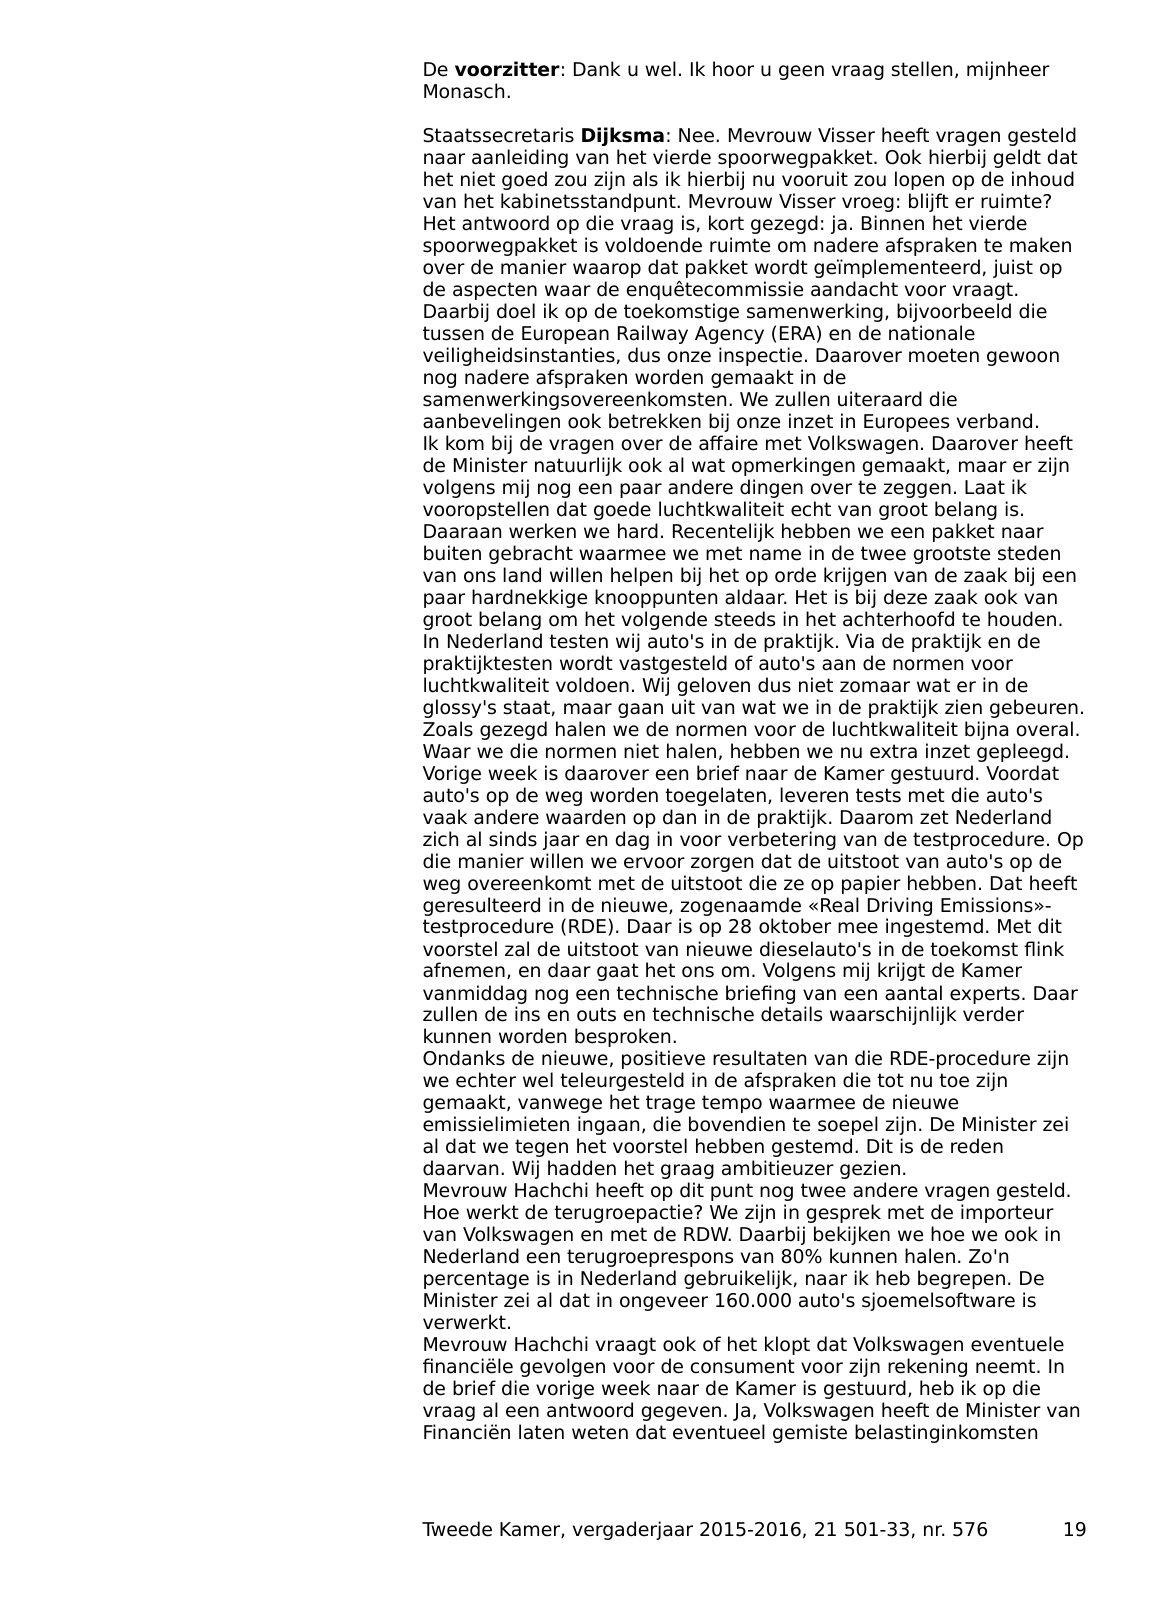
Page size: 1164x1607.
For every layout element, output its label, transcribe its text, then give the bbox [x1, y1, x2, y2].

text Ik kom bij de vragen over de affaire met Volkswagen. Daarover heeft de Minister natuurlijk ook al wat opmerkingen gemaakt, maar er zijn volgens mij nog een paar andere dingen over te zeggen. Laat ik vooropstellen dat goede luchtkwaliteit echt van groot belang is. Daaraan werken we hard. Recentelijk hebben we een pakket naar buiten gebracht waarmee we met name in de twee grootste steden van ons land willen helpen bij het op orde krijgen van de zaak bij een paar hardnekkige knooppunten aldaar. Het is bij deze zaak ook van groot belang om het volgende steeds in het achterhoofd te houden. In Nederland testen wij auto's in de praktijk. Via de praktijk en de praktijktesten wordt vastgesteld of auto's aan de normen voor luchtkwaliteit voldoen. Wij geloven dus niet zomaar wat er in de glossy's staat, maar gaan uit van wat we in de praktijk zien gebeuren. Zoals gezegd halen we de normen voor de luchtkwaliteit bijna overal. Waar we die normen niet halen, hebben we nu extra inzet gepleegd. Vorige week is daarover een brief naar de Kamer gestuurd. Voordat auto's op de weg worden toegelaten, leveren tests met die auto's vaak andere waarden op dan in de praktijk. Daarom zet Nederland zich al sinds jaar en dag in voor verbetering van de testprocedure. Op die manier willen we ervoor zorgen dat de uitstoot van auto's op de weg overeenkomt met de uitstoot die ze op papier hebben. Dat heeft geresulteerd in de nieuwe, zogenaamde «Real Driving Emissions»-testprocedure (RDE). Daar is op 28 oktober mee ingestemd. Met dit voorstel zal de uitstoot van nieuwe dieselauto's in de toekomst flink afnemen, en daar gaat het ons om. Volgens mij krijgt de Kamer vanmiddag nog een technische briefing van een aantal experts. Daar zullen de ins en outs en technische details waarschijnlijk verder kunnen worden besproken. [422, 433, 1087, 1048]
text De voorzitter: Dank u wel. Ik hoor u geen vraag stellen, mijnheer Monasch. [422, 59, 1087, 103]
text Mevrouw Hachchi heeft op dit punt nog twee andere vragen gesteld. Hoe werkt de terugroepactie? We zijn in gesprek met de importeur van Volkswagen en met de RDW. Daarbij bekijken we hoe we ook in Nederland een terugroeprespons van 80% kunnen halen. Zo'n percentage is in Nederland gebruikelijk, naar ik heb begrepen. De Minister zei al dat in ongeveer 160.000 auto's sjoemelsoftware is verwerkt. [422, 1180, 1087, 1334]
text Staatssecretaris Dijksma: Nee. Mevrouw Visser heeft vragen gesteld naar aanleiding van het vierde spoorwegpakket. Ook hierbij geldt dat het niet goed zou zijn als ik hierbij nu vooruit zou lopen op de inhoud van het kabinetsstandpunt. Mevrouw Visser vroeg: blijft er ruimte? Het antwoord op die vraag is, kort gezegd: ja. Binnen het vierde spoorwegpakket is voldoende ruimte om nadere afspraken te maken over de manier waarop dat pakket wordt geïmplementeerd, juist op de aspecten waar de enquêtecommissie aandacht voor vraagt. Daarbij doel ik op de toekomstige samenwerking, bijvoorbeeld die tussen de European Railway Agency (ERA) en de nationale veiligheidsinstanties, dus onze inspectie. Daarover moeten gewoon nog nadere afspraken worden gemaakt in de samenwerkingsovereenkomsten. We zullen uiteraard die aanbevelingen ook betrekken bij onze inzet in Europees verband. [422, 125, 1087, 433]
text Ondanks de nieuwe, positieve resultaten van die RDE-procedure zijn we echter wel teleurgesteld in de afspraken die tot nu toe zijn gemaakt, vanwege het trage tempo waarmee de nieuwe emissielimieten ingaan, die bovendien te soepel zijn. De Minister zei al dat we tegen het voorstel hebben gestemd. Dit is de reden daarvan. Wij hadden het graag ambitieuzer gezien. [422, 1048, 1087, 1180]
text Mevrouw Hachchi vraagt ook of het klopt dat Volkswagen eventuele financiële gevolgen voor de consument voor zijn rekening neemt. In de brief die vorige week naar de Kamer is gestuurd, heb ik op die vraag al een antwoord gegeven. Ja, Volkswagen heeft de Minister van Financiën laten weten dat eventueel gemiste belastinginkomsten [422, 1334, 1087, 1444]
